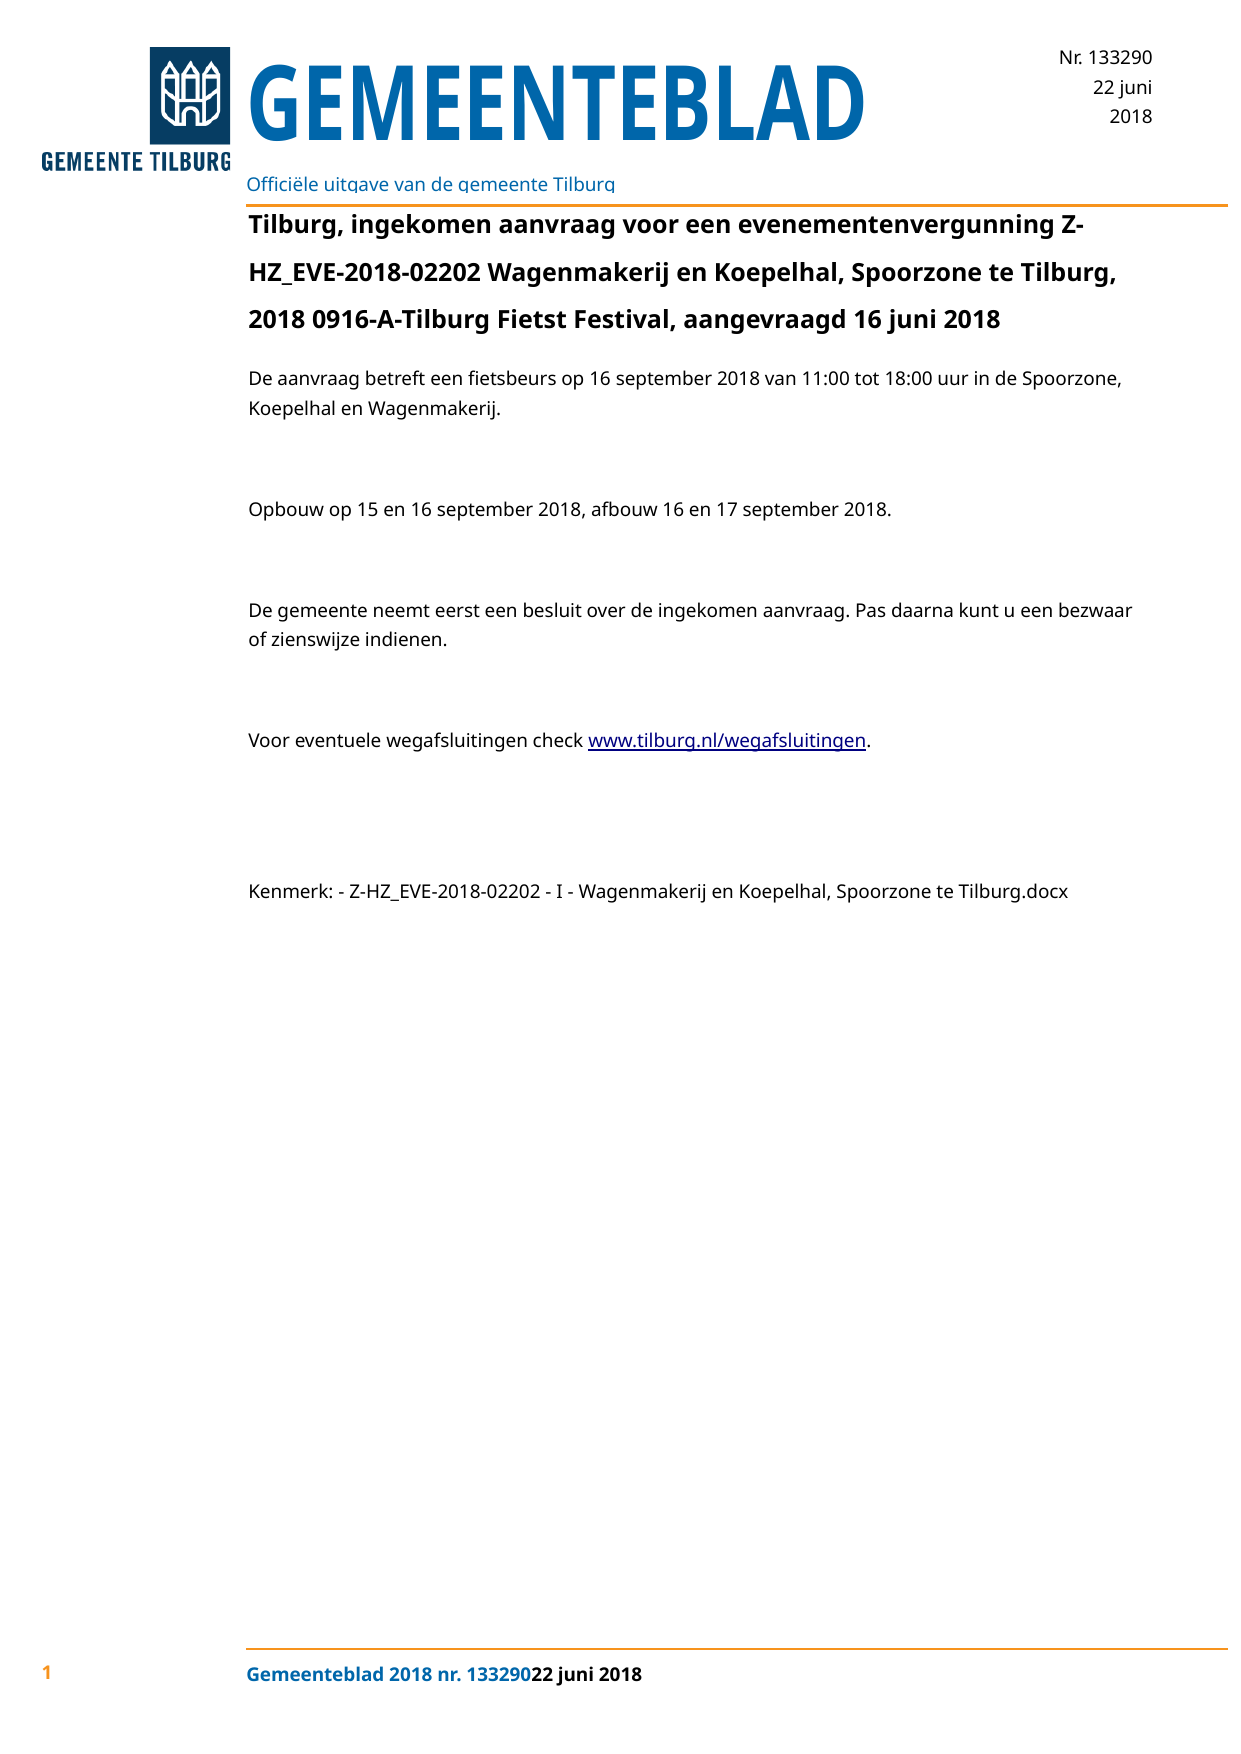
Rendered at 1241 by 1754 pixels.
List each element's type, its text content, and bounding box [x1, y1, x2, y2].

text Opbouw op 15 en 16 september 2018, afbouw 16 en 17 september 2018. [248, 496, 1152, 522]
text De gemeente neemt eerst een besluit over de ingekomen aanvraag. Pas daarna kunt u een bezwaar of zienswijze indienen. [248, 597, 1152, 652]
text Tilburg, ingekomen aanvraag voor een evenementenvergunning Z-HZ_EVE-2018-02202 Wagenmakerij en Koepelhal, Spoorzone te Tilburg, 2018 0916-A-Tilburg Fietst Festival, aangevraagd 16 juni 2018 [248, 207, 1152, 336]
text Voor eventuele wegafsluitingen check www.tilburg.nl/wegafsluitingen. [248, 727, 1152, 753]
text De aanvraag betreft een fietsbeurs op 16 september 2018 van 11:00 tot 18:00 uur in de Spoorzone, Koepelhal en Wagenmakerij. [248, 366, 1152, 421]
text Kenmerk: - Z-HZ_EVE-2018-02202 - I - Wagenmakerij en Koepelhal, Spoorzone te Tilburg.docx [248, 878, 1152, 904]
picture [41, 47, 231, 172]
